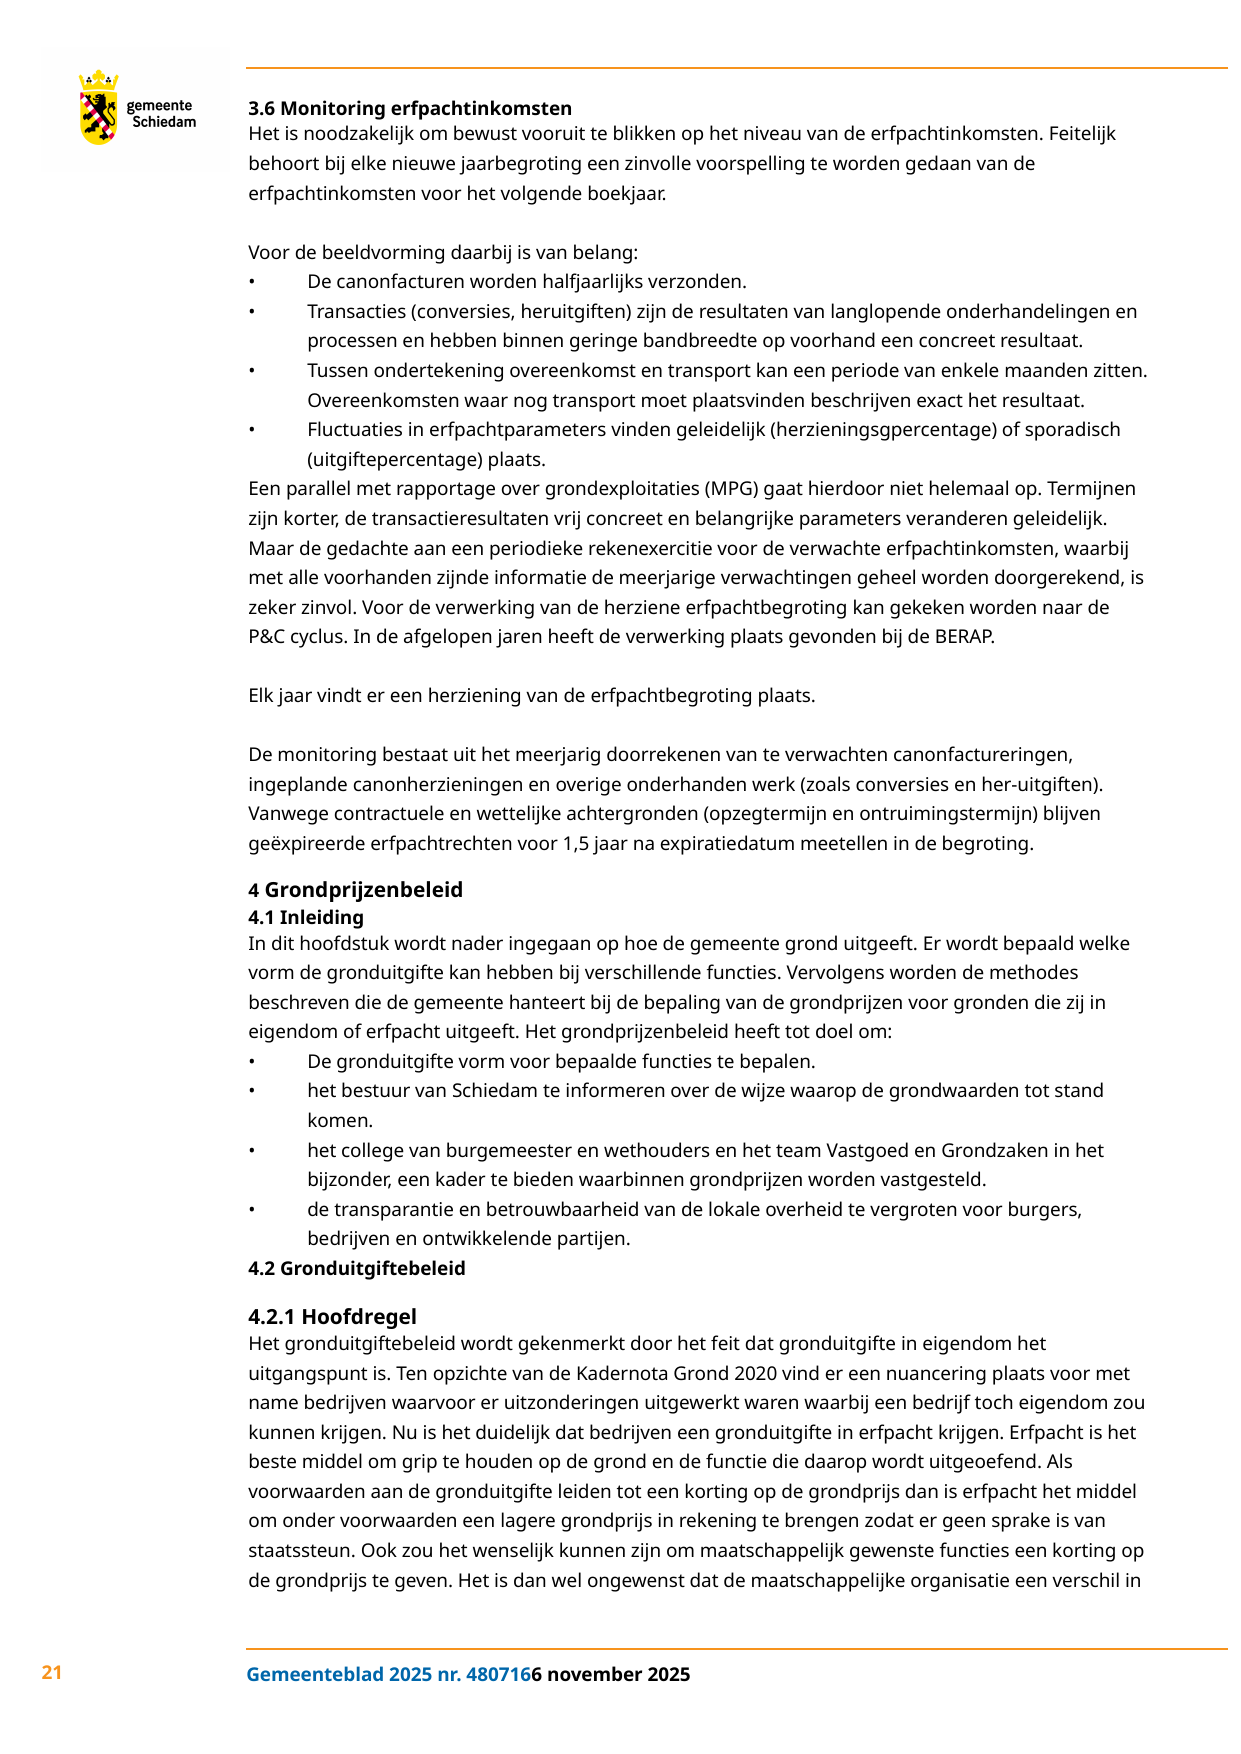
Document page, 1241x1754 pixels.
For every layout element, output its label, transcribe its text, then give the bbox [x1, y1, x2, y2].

text 4.2 Gronduitgiftebeleid [248, 1255, 1152, 1281]
list Fluctuaties in erfpachtparameters vinden geleidelijk (herzieningsgpercentage) of sporadisch (uitgiftepercentage) plaats. [248, 416, 1152, 472]
text Voor de beeldvorming daarbij is van belang: [248, 239, 1152, 264]
table_header Elk jaar vindt er een herziening van de erfpachtbegroting plaats. [248, 683, 1152, 708]
list het college van burgemeester en wethouders en het team Vastgoed en Grondzaken in het bijzonder, een kader te bieden waarbinnen grondprijzen worden vastgesteld. [248, 1137, 1152, 1192]
list de transparantie en betrouwbaarheid van de lokale overheid te vergroten voor burgers, bedrijven en ontwikkelende partijen. [248, 1196, 1152, 1251]
list Transacties (conversies, heruitgiften) zijn de resultaten van langlopende onderhandelingen en processen en hebben binnen geringe bandbreedte op voorhand een concreet resultaat. [248, 298, 1152, 353]
text De monitoring bestaat uit het meerjarig doorrekenen van te verwachten canonfactureringen, ingeplande canonherzieningen en overige onderhanden werk (zoals conversies en her-uitgiften). Vanwege contractuele en wettelijke achtergronden (opzegtermijn en ontruimingstermijn) blijven geëxpireerde erfpachtrechten voor 1,5 jaar na expiratiedatum meetellen in de begroting. [248, 741, 1152, 856]
text In dit hoofdstuk wordt nader ingegaan op hoe de gemeente grond uitgeeft. Er wordt bepaald welke vorm de gronduitgifte kan hebben bij verschillende functies. Vervolgens worden de methodes beschreven die de gemeente hanteert bij de bepaling van de grondprijzen voor gronden die zij in eigendom of erfpacht uitgeeft. Het grondprijzenbeleid heeft tot doel om: [248, 930, 1152, 1044]
list De gronduitgifte vorm voor bepaalde functies te bepalen. [248, 1048, 1152, 1074]
list het bestuur van Schiedam te informeren over de wijze waarop de grondwaarden tot stand komen. [248, 1078, 1152, 1133]
text Het is noodzakelijk om bewust vooruit te blikken op het niveau van de erfpachtinkomsten. Feitelijk behoort bij elke nieuwe jaarbegroting een zinvolle voorspelling te worden gedaan van de erfpachtinkomsten voor het volgende boekjaar. [248, 121, 1152, 205]
text 4.2.1 Hoofdregel [248, 1302, 1152, 1330]
text Een parallel met rapportage over grondexploitaties (MPG) gaat hierdoor niet helemaal op. Termijnen zijn korter, de transactieresultaten vrij concreet en belangrijke parameters veranderen geleidelijk. Maar de gedachte aan een periodieke rekenexercitie voor de verwachte erfpachtinkomsten, waarbij met alle voorhanden zijnde informatie de meerjarige verwachtingen geheel worden doorgerekend, is zeker zinvol. Voor de verwerking van de herziene erfpachtbegroting kan gekeken worden naar de P&C cyclus. In de afgelopen jaren heeft de verwerking plaats gevonden bij de BERAP. [248, 476, 1152, 649]
text 4.1 Inleiding [248, 904, 1152, 930]
text 3.6 Monitoring erfpachtinkomsten [248, 95, 1152, 121]
list De canonfacturen worden halfjaarlijks verzonden. [248, 268, 1152, 294]
picture [41, 47, 231, 172]
list Tussen ondertekening overeenkomst en transport kan een periode van enkele maanden zitten. Overeenkomsten waar nog transport moet plaatsvinden beschrijven exact het resultaat. [248, 357, 1152, 412]
text Het gronduitgiftebeleid wordt gekenmerkt door het feit dat gronduitgifte in eigendom het uitgangspunt is. Ten opzichte van de Kadernota Grond 2020 vind er een nuancering plaats voor met name bedrijven waarvoor er uitzonderingen uitgewerkt waren waarbij een bedrijf toch eigendom zou kunnen krijgen. Nu is het duidelijk dat bedrijven een gronduitgifte in erfpacht krijgen. Erfpacht is het beste middel om grip te houden op de grond en de functie die daarop wordt uitgeoefend. Als voorwaarden aan de gronduitgifte leiden tot een korting op de grondprijs dan is erfpacht het middel om onder voorwaarden een lagere grondprijs in rekening te brengen zodat er geen sprake is van staatssteun. Ook zou het wenselijk kunnen zijn om maatschappelijk gewenste functies een korting op de grondprijs te geven. Het is dan wel ongewenst dat de maatschappelijke organisatie een verschil in [248, 1330, 1152, 1593]
text 4 Grondprijzenbeleid [248, 876, 1152, 904]
